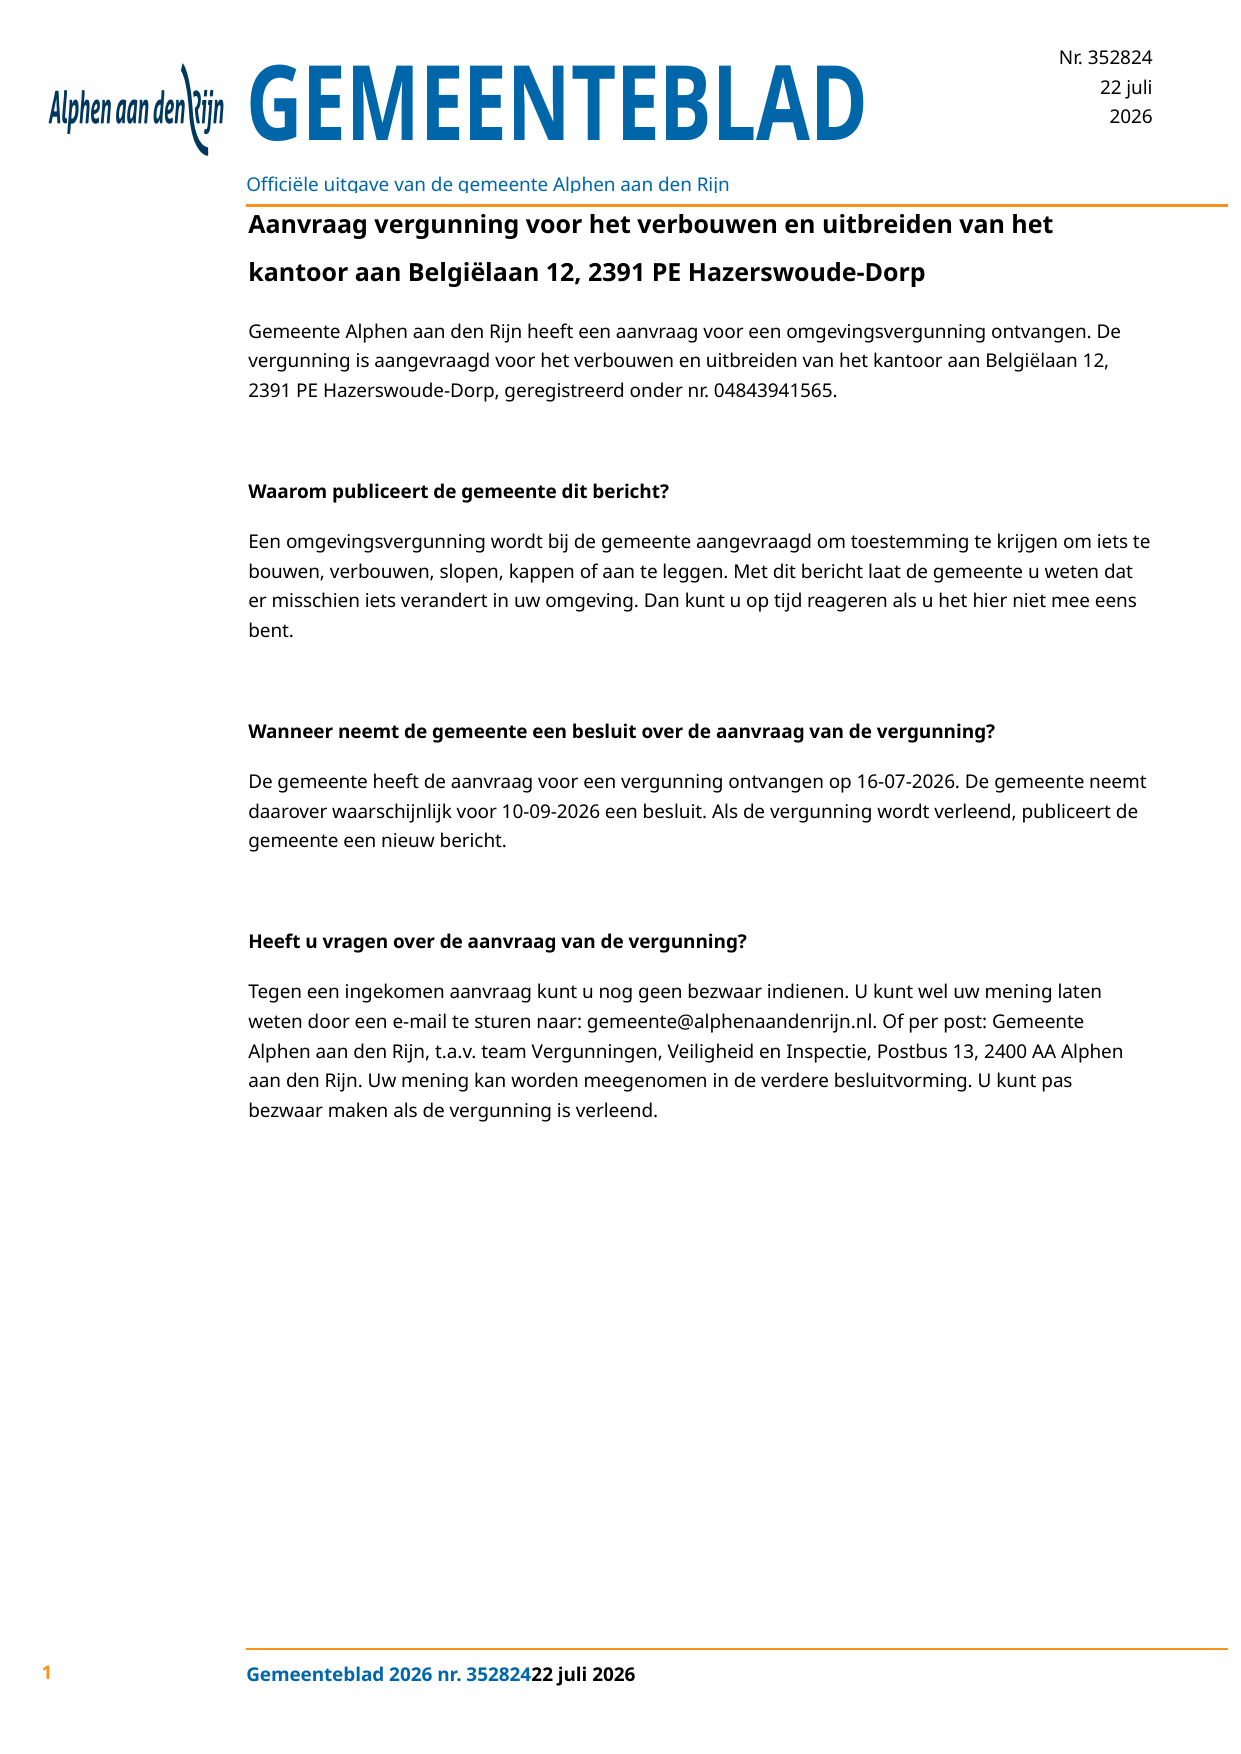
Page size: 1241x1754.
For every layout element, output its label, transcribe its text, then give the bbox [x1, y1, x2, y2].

text Waarom publiceert de gemeente dit bericht? [248, 478, 1152, 504]
text Wanneer neemt de gemeente een besluit over de aanvraag van de vergunning? [248, 718, 1152, 744]
text Gemeente Alphen aan den Rijn heeft een aanvraag voor een omgevingsvergunning ontvangen. De vergunning is aangevraagd voor het verbouwen en uitbreiden van het kantoor aan Belgiëlaan 12, 2391 PE Hazerswoude-Dorp, geregistreerd onder nr. 04843941565. [248, 318, 1152, 403]
text Een omgevingsvergunning wordt bij de gemeente aangevraagd om toestemming te krijgen om iets te bouwen, verbouwen, slopen, kappen of aan te leggen. Met dit bericht laat de gemeente u weten dat er misschien iets verandert in uw omgeving. Dan kunt u op tijd reageren als u het hier niet mee eens bent. [248, 528, 1152, 643]
text De gemeente heeft de aanvraag voor een vergunning ontvangen op 16-07-2026. De gemeente neemt daarover waarschijnlijk voor 10-09-2026 een besluit. Als de vergunning wordt verleend, publiceert de gemeente een nieuw bericht. [248, 768, 1152, 853]
picture [41, 47, 231, 172]
text Heeft u vragen over de aanvraag van de vergunning? [248, 928, 1152, 954]
text Aanvraag vergunning voor het verbouwen en uitbreiden van het kantoor aan Belgiëlaan 12, 2391 PE Hazerswoude-Dorp [248, 207, 1152, 288]
text Tegen een ingekomen aanvraag kunt u nog geen bezwaar indienen. U kunt wel uw mening laten weten door een e-mail te sturen naar: gemeente@alphenaandenrijn.nl. Of per post: Gemeente Alphen aan den Rijn, t.a.v. team Vergunningen, Veiligheid en Inspectie, Postbus 13, 2400 AA Alphen aan den Rijn. Uw mening kan worden meegenomen in de verdere besluitvorming. U kunt pas bezwaar maken als de vergunning is verleend. [248, 979, 1152, 1123]
